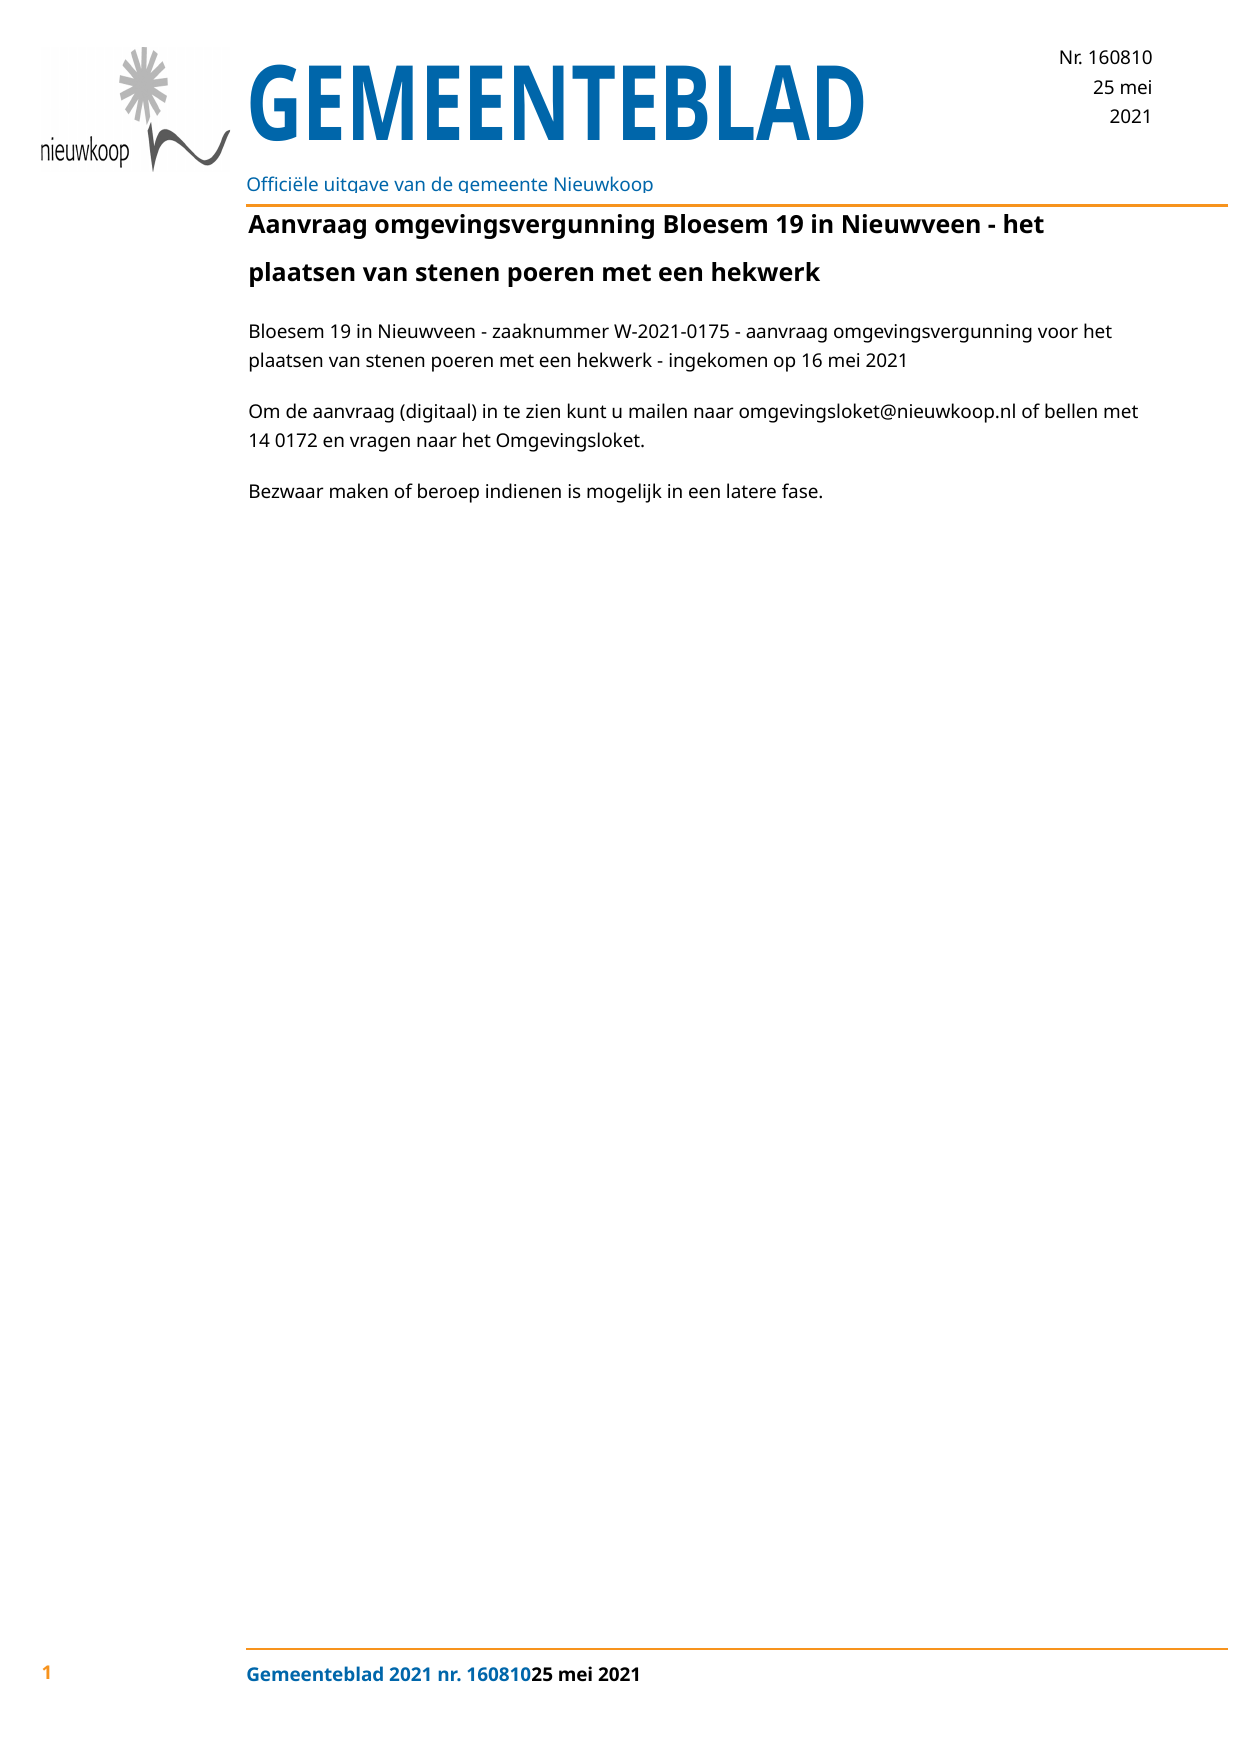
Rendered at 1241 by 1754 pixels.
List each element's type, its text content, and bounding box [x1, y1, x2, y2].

text Bloesem 19 in Nieuwveen - zaaknummer W-2021-0175 - aanvraag omgevingsvergunning voor het plaatsen van stenen poeren met een hekwerk - ingekomen op 16 mei 2021 [248, 318, 1152, 373]
picture [41, 47, 231, 172]
text Aanvraag omgevingsvergunning Bloesem 19 in Nieuwveen - het plaatsen van stenen poeren met een hekwerk [248, 207, 1152, 288]
text Bezwaar maken of beroep indienen is mogelijk in een latere fase. [248, 478, 1152, 504]
text Om de aanvraag (digitaal) in te zien kunt u mailen naar omgevingsloket@nieuwkoop.nl of bellen met 14 0172 en vragen naar het Omgevingsloket. [248, 398, 1152, 453]
